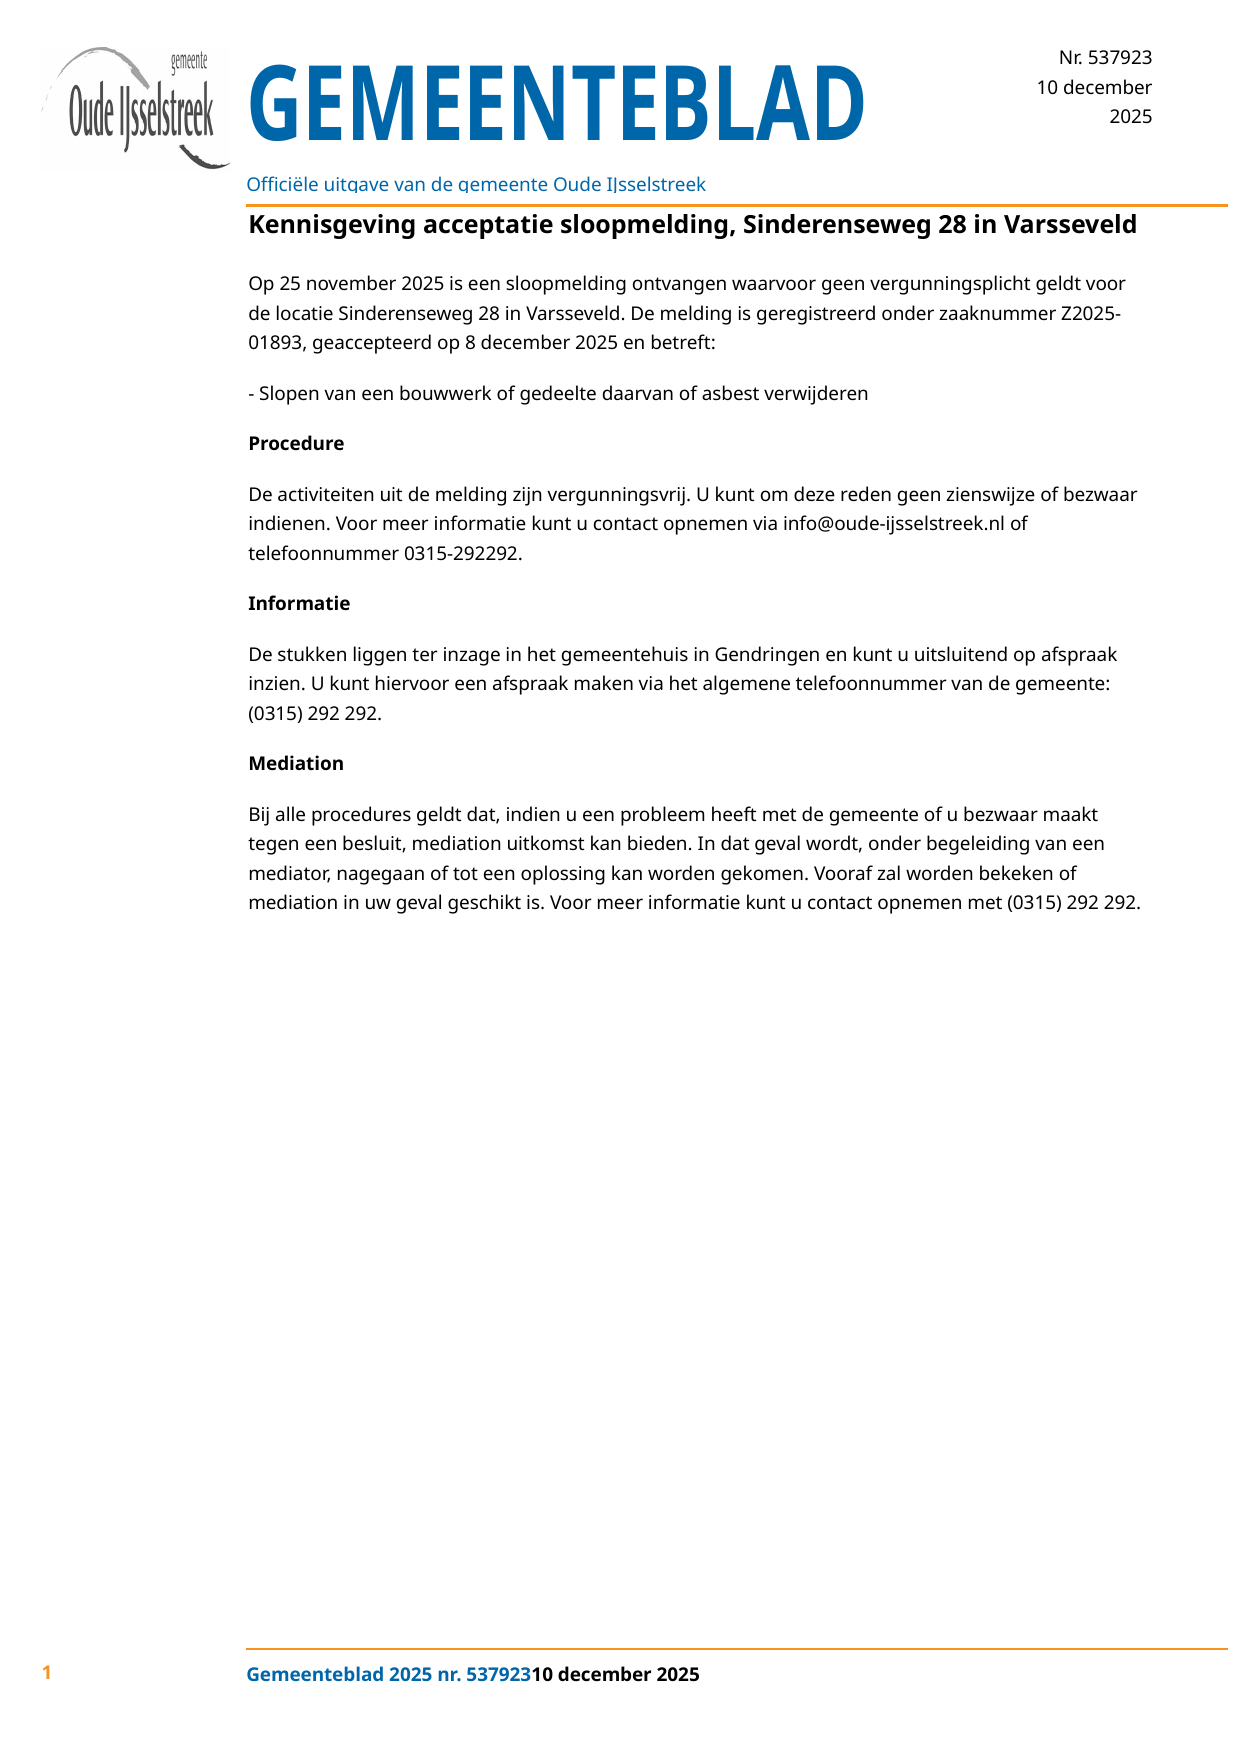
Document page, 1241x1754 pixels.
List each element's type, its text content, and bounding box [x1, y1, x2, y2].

text Kennisgeving acceptatie sloopmelding, Sinderenseweg 28 in Varsseveld [248, 207, 1152, 241]
picture [41, 47, 231, 172]
text - Slopen van een bouwwerk of gedeelte daarvan of asbest verwijderen [248, 380, 1152, 406]
text De activiteiten uit de melding zijn vergunningsvrij. U kunt om deze reden geen zienswijze of bezwaar indienen. Voor meer informatie kunt u contact opnemen via info@oude-ijsselstreek.nl of telefoonnummer 0315-292292. [248, 481, 1152, 566]
text Mediation [248, 750, 1152, 776]
text Op 25 november 2025 is een sloopmelding ontvangen waarvoor geen vergunningsplicht geldt voor de locatie Sinderenseweg 28 in Varsseveld. De melding is geregistreerd onder zaaknummer Z2025-01893, geaccepteerd op 8 december 2025 en betreft: [248, 270, 1152, 355]
text Procedure [248, 430, 1152, 456]
text Bij alle procedures geldt dat, indien u een probleem heeft met de gemeente of u bezwaar maakt tegen een besluit, mediation uitkomst kan bieden. In dat geval wordt, onder begeleiding van een mediator, nagegaan of tot een oplossing kan worden gekomen. Vooraf zal worden bekeken of mediation in uw geval geschikt is. Voor meer informatie kunt u contact opnemen met (0315) 292 292. [248, 801, 1152, 915]
text Informatie [248, 590, 1152, 616]
text De stukken liggen ter inzage in het gemeentehuis in Gendringen en kunt u uitsluitend op afspraak inzien. U kunt hiervoor een afspraak maken via het algemene telefoonnummer van de gemeente: (0315) 292 292. [248, 641, 1152, 726]
